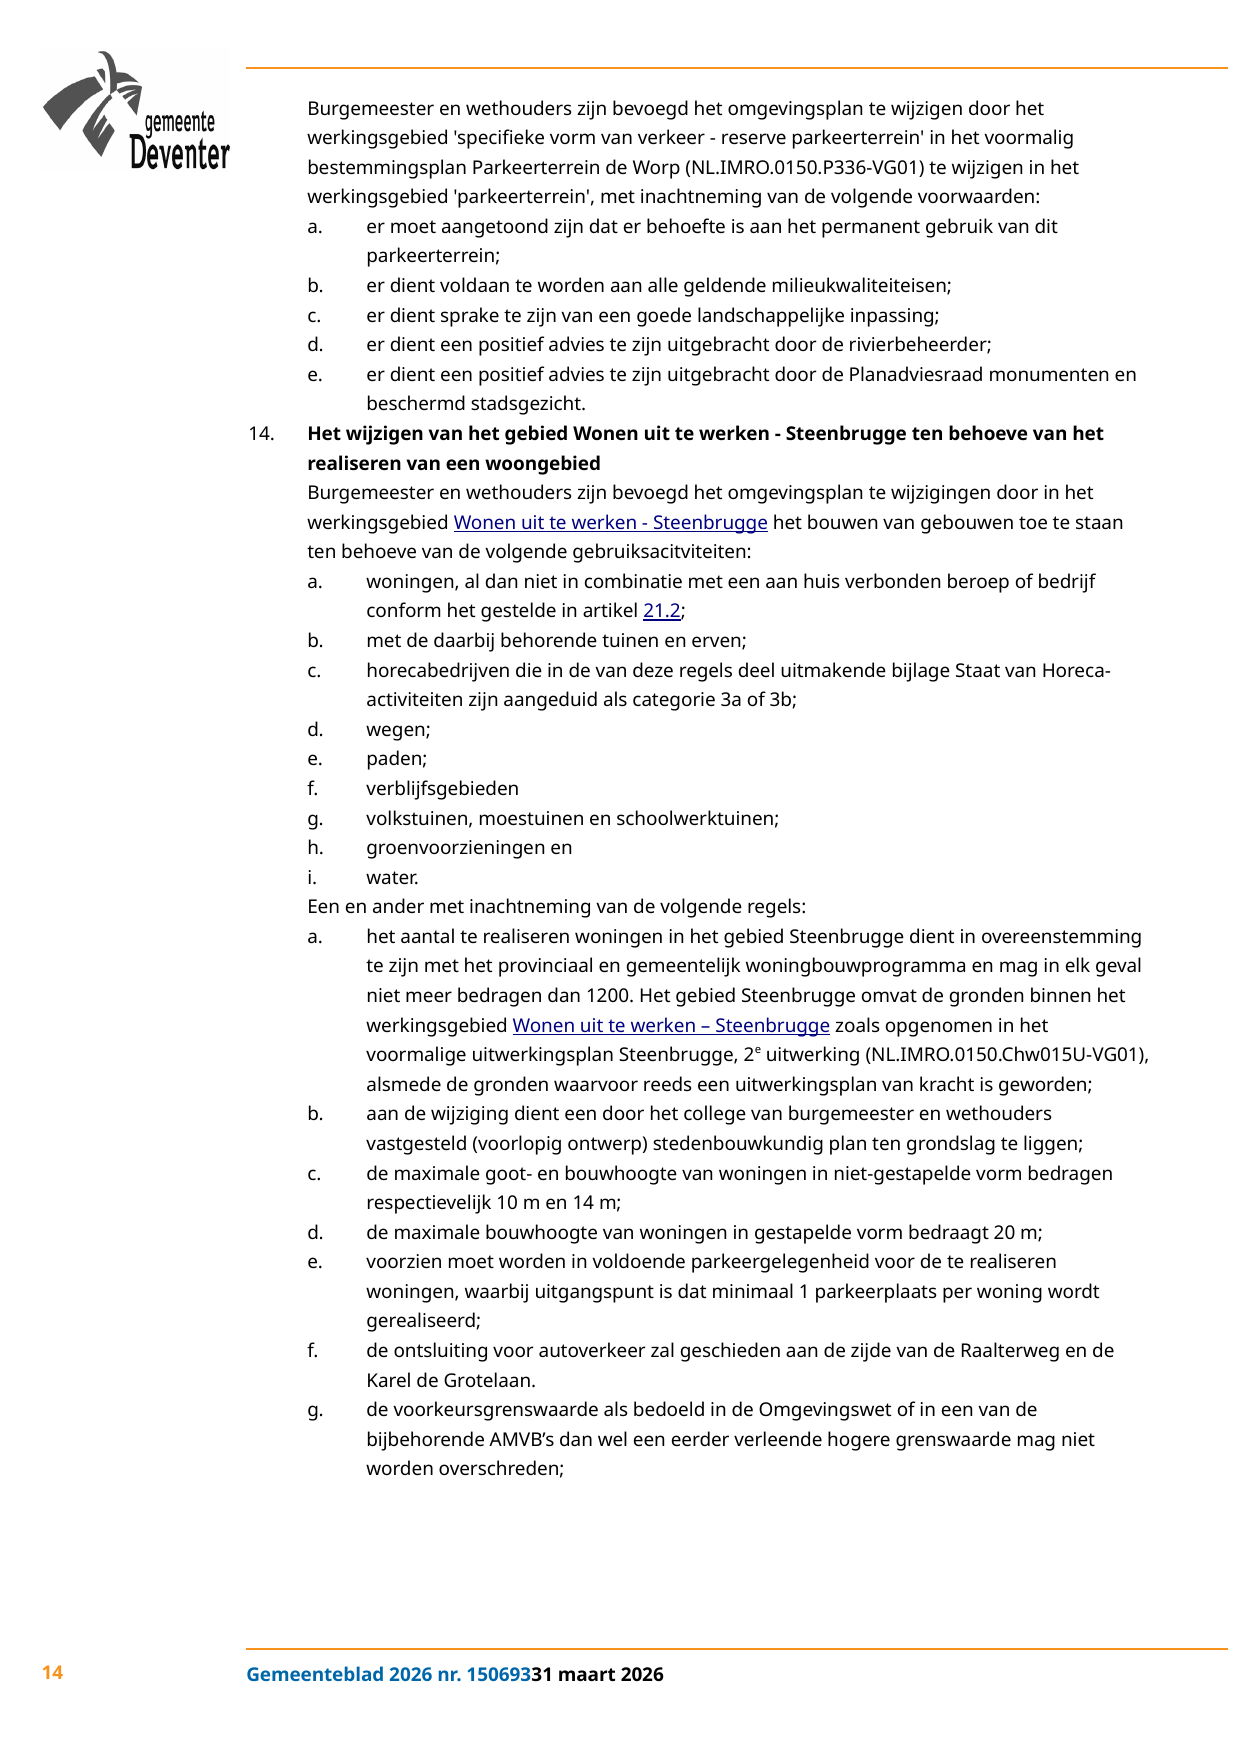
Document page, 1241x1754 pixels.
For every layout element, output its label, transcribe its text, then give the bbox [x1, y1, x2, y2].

list de ontsluiting voor autoverkeer zal geschieden aan de zijde van de Raalterweg en de Karel de Grotelaan. [307, 1337, 1152, 1393]
list Een en ander met inachtneming van de volgende regels: [248, 893, 1152, 919]
list er dient een positief advies te zijn uitgebracht door de rivierbeheerder; [307, 331, 1152, 357]
list de voorkeursgrenswaarde als bedoeld in de Omgevingswet of in een van de bijbehorende AMVB’s dan wel een eerder verleende hogere grenswaarde mag niet worden overschreden; [307, 1396, 1152, 1481]
list er dient voldaan te worden aan alle geldende milieukwaliteiteisen; [307, 272, 1152, 298]
list er dient een positief advies te zijn uitgebracht door de Planadviesraad monumenten en beschermd stadsgezicht. [307, 361, 1152, 416]
list er dient sprake te zijn van een goede landschappelijke inpassing; [307, 302, 1152, 328]
list water. [307, 864, 1152, 890]
list paden; [307, 746, 1152, 771]
list het aantal te realiseren woningen in het gebied Steenbrugge dient in overeenstemming te zijn met het provinciaal en gemeentelijk woningbouwprogramma en mag in elk geval niet meer bedragen dan 1200. Het gebied Steenbrugge omvat de gronden binnen het werkingsgebied Wonen uit te werken – Steenbrugge zoals opgenomen in het voormalige uitwerkingsplan Steenbrugge, 2e uitwerking (NL.IMRO.0150.Chw015U-VG01), alsmede de gronden waarvoor reeds een uitwerkingsplan van kracht is geworden; [307, 923, 1152, 1097]
list de maximale goot- en bouwhoogte van woningen in niet-gestapelde vorm bedragen respectievelijk 10 m en 14 m; [307, 1160, 1152, 1215]
list horecabedrijven die in de van deze regels deel uitmakende bijlage Staat van Horeca-activiteiten zijn aangeduid als categorie 3a of 3b; [307, 657, 1152, 712]
list wegen; [307, 716, 1152, 742]
list Het wijzigen van het gebied Wonen uit te werken - Steenbrugge ten behoeve van het realiseren van een woongebied [248, 420, 1152, 476]
picture [41, 47, 231, 172]
list met de daarbij behorende tuinen en erven; [307, 627, 1152, 653]
list Burgemeester en wethouders zijn bevoegd het omgevingsplan te wijzigingen door in het werkingsgebied Wonen uit te werken - Steenbrugge het bouwen van gebouwen toe te staan ten behoeve van de volgende gebruiksacitviteiten: [248, 479, 1152, 564]
list de maximale bouwhoogte van woningen in gestapelde vorm bedraagt 20 m; [307, 1219, 1152, 1245]
list er moet aangetoond zijn dat er behoefte is aan het permanent gebruik van dit parkeerterrein; [307, 213, 1152, 268]
list verblijfsgebieden [307, 775, 1152, 801]
list Burgemeester en wethouders zijn bevoegd het omgevingsplan te wijzigen door het werkingsgebied 'specifieke vorm van verkeer - reserve parkeerterrein' in het voormalig bestemmingsplan Parkeerterrein de Worp (NL.IMRO.0150.P336-VG01) te wijzigen in het werkingsgebied 'parkeerterrein', met inachtneming van de volgende voorwaarden: [248, 95, 1152, 209]
list woningen, al dan niet in combinatie met een aan huis verbonden beroep of bedrijf conform het gestelde in artikel 21.2; [307, 568, 1152, 623]
list voorzien moet worden in voldoende parkeergelegenheid voor de te realiseren woningen, waarbij uitgangspunt is dat minimaal 1 parkeerplaats per woning wordt gerealiseerd; [307, 1248, 1152, 1333]
list groenvoorzieningen en [307, 834, 1152, 860]
list volkstuinen, moestuinen en schoolwerktuinen; [307, 805, 1152, 831]
list aan de wijziging dient een door het college van burgemeester en wethouders vastgesteld (voorlopig ontwerp) stedenbouwkundig plan ten grondslag te liggen; [307, 1101, 1152, 1156]
